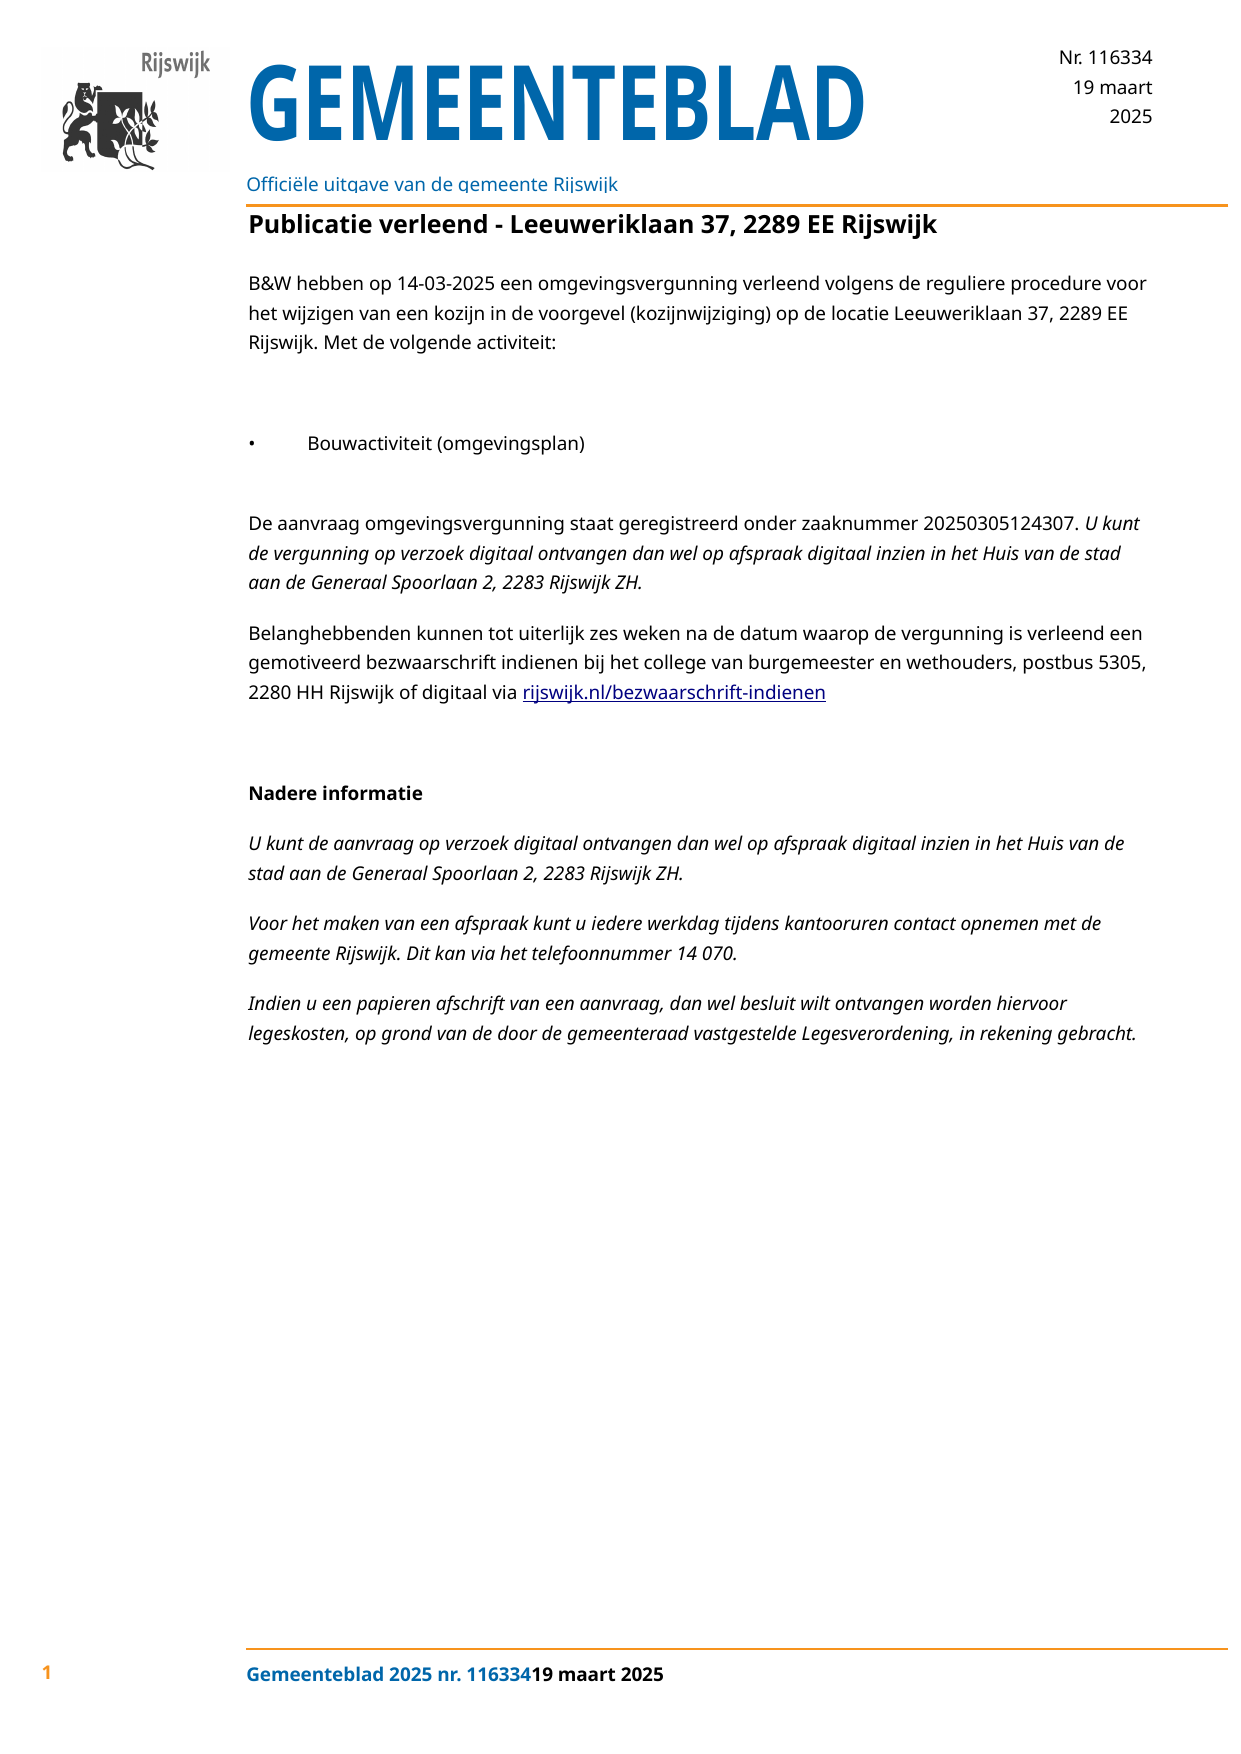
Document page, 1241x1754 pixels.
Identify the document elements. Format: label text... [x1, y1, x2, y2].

list Bouwactiviteit (omgevingsplan) [248, 430, 1152, 456]
text B&W hebben op 14-03-2025 een omgevingsvergunning verleend volgens de reguliere procedure voor het wijzigen van een kozijn in de voorgevel (kozijnwijziging) op de locatie Leeuweriklaan 37, 2289 EE Rijswijk. Met de volgende activiteit: [248, 270, 1152, 355]
text Indien u een papieren afschrift van een aanvraag, dan wel besluit wilt ontvangen worden hiervoor legeskosten, op grond van de door de gemeenteraad vastgestelde Legesverordening, in rekening gebracht. [248, 990, 1152, 1046]
text Voor het maken van een afspraak kunt u iedere werkdag tijdens kantooruren contact opnemen met de gemeente Rijswijk. Dit kan via het telefoonnummer 14 070. [248, 910, 1152, 966]
picture [41, 47, 231, 172]
text Belanghebbenden kunnen tot uiterlijk zes weken na de datum waarop de vergunning is verleend een gemotiveerd bezwaarschrift indienen bij het college van burgemeester en wethouders, postbus 5305, 2280 HH Rijswijk of digitaal via rijswijk.nl/bezwaarschrift-indienen [248, 620, 1152, 705]
text Publicatie verleend - Leeuweriklaan 37, 2289 EE Rijswijk [248, 207, 1152, 241]
text Nadere informatie [248, 780, 1152, 806]
text U kunt de aanvraag op verzoek digitaal ontvangen dan wel op afspraak digitaal inzien in het Huis van de stad aan de Generaal Spoorlaan 2, 2283 Rijswijk ZH. [248, 830, 1152, 886]
text De aanvraag omgevingsvergunning staat geregistreerd onder zaaknummer 20250305124307. U kunt de vergunning op verzoek digitaal ontvangen dan wel op afspraak digitaal inzien in het Huis van de stad aan de Generaal Spoorlaan 2, 2283 Rijswijk ZH. [248, 510, 1152, 595]
